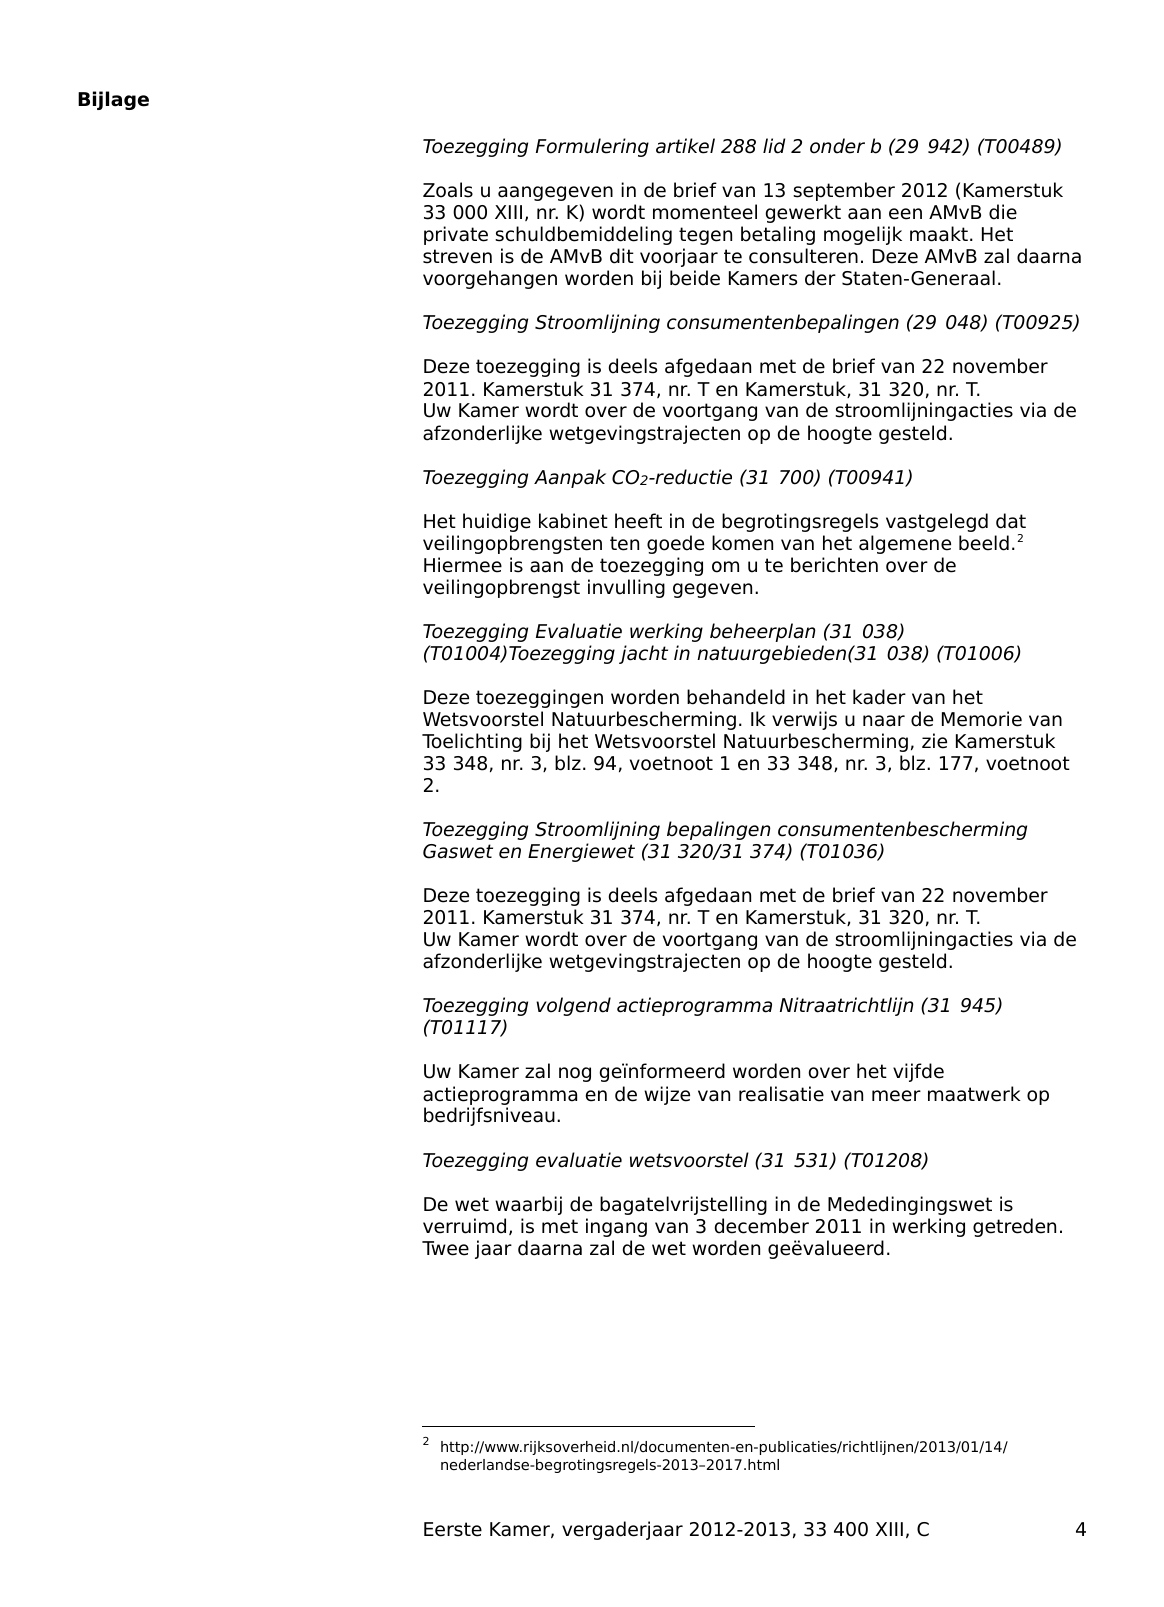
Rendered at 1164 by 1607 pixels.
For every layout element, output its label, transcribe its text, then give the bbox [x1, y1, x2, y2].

subtitle Toezegging Stroomlijning bepalingen consumentenbescherming Gaswet en Energiewet (31 320/31 374) (T01036) [422, 819, 1087, 863]
text De wet waarbij de bagatelvrijstelling in de Mededingingswet is verruimd, is met ingang van 3 december 2011 in werking getreden. Twee jaar daarna zal de wet worden geëvalueerd. [422, 1194, 1087, 1260]
subtitle Toezegging volgend actieprogramma Nitraatrichtlijn (31 945) (T01117) [422, 995, 1087, 1039]
text Uw Kamer zal nog geïnformeerd worden over het vijfde actieprogramma en de wijze van realisatie van meer maatwerk op bedrijfsniveau. [422, 1061, 1087, 1127]
text Deze toezeggingen worden behandeld in het kader van het Wetsvoorstel Natuurbescherming. Ik verwijs u naar de Memorie van Toelichting bij het Wetsvoorstel Natuurbescherming, zie Kamerstuk 33 348, nr. 3, blz. 94, voetnoot 1 en 33 348, nr. 3, blz. 177, voetnoot 2. [422, 687, 1087, 797]
subtitle Toezegging Aanpak CO2-reductie (31 700) (T00941) [422, 467, 1087, 488]
text Deze toezegging is deels afgedaan met de brief van 22 november 2011. Kamerstuk 31 374, nr. T en Kamerstuk, 31 320, nr. T. [422, 356, 1087, 400]
subtitle Toezegging Formulering artikel 288 lid 2 onder b (29 942) (T00489) [422, 136, 1087, 158]
text Het huidige kabinet heeft in de begrotingsregels vastgelegd dat veilingopbrengsten ten goede komen van het algemene beeld. [422, 511, 1087, 555]
text Uw Kamer wordt over de voortgang van de stroomlijningacties via de afzonderlijke wetgevingstrajecten op de hoogte gesteld. [422, 929, 1087, 973]
subtitle Toezegging evaluatie wetsvoorstel (31 531) (T01208) [422, 1149, 1087, 1172]
text Uw Kamer wordt over de voortgang van de stroomlijningacties via de afzonderlijke wetgevingstrajecten op de hoogte gesteld. [422, 400, 1087, 444]
text http://www.rijksoverheid.nl/documenten-en-publicaties/richtlijnen/2013/01/14/nederlandse-begrotingsregels-2013–2017.html [422, 1435, 1087, 1474]
subtitle Toezegging Stroomlijning consumentenbepalingen (29 048) (T00925) [422, 312, 1087, 334]
subtitle Toezegging Evaluatie werking beheerplan (31 038) (T01004)Toezegging jacht in natuurgebieden(31 038) (T01006) [422, 621, 1087, 665]
text Hiermee is aan de toezegging om u te berichten over de veilingopbrengst invulling gegeven. [422, 555, 1087, 599]
text Deze toezegging is deels afgedaan met de brief van 22 november 2011. Kamerstuk 31 374, nr. T en Kamerstuk, 31 320, nr. T. [422, 885, 1087, 929]
subtitle Bijlage [77, 89, 1087, 111]
text Zoals u aangegeven in de brief van 13 september 2012 (Kamerstuk 33 000 XIII, nr. K) wordt momenteel gewerkt aan een AMvB die private schuldbemiddeling tegen betaling mogelijk maakt. Het streven is de AMvB dit voorjaar te consulteren. Deze AMvB zal daarna voorgehangen worden bij beide Kamers der Staten-Generaal. [422, 180, 1087, 290]
